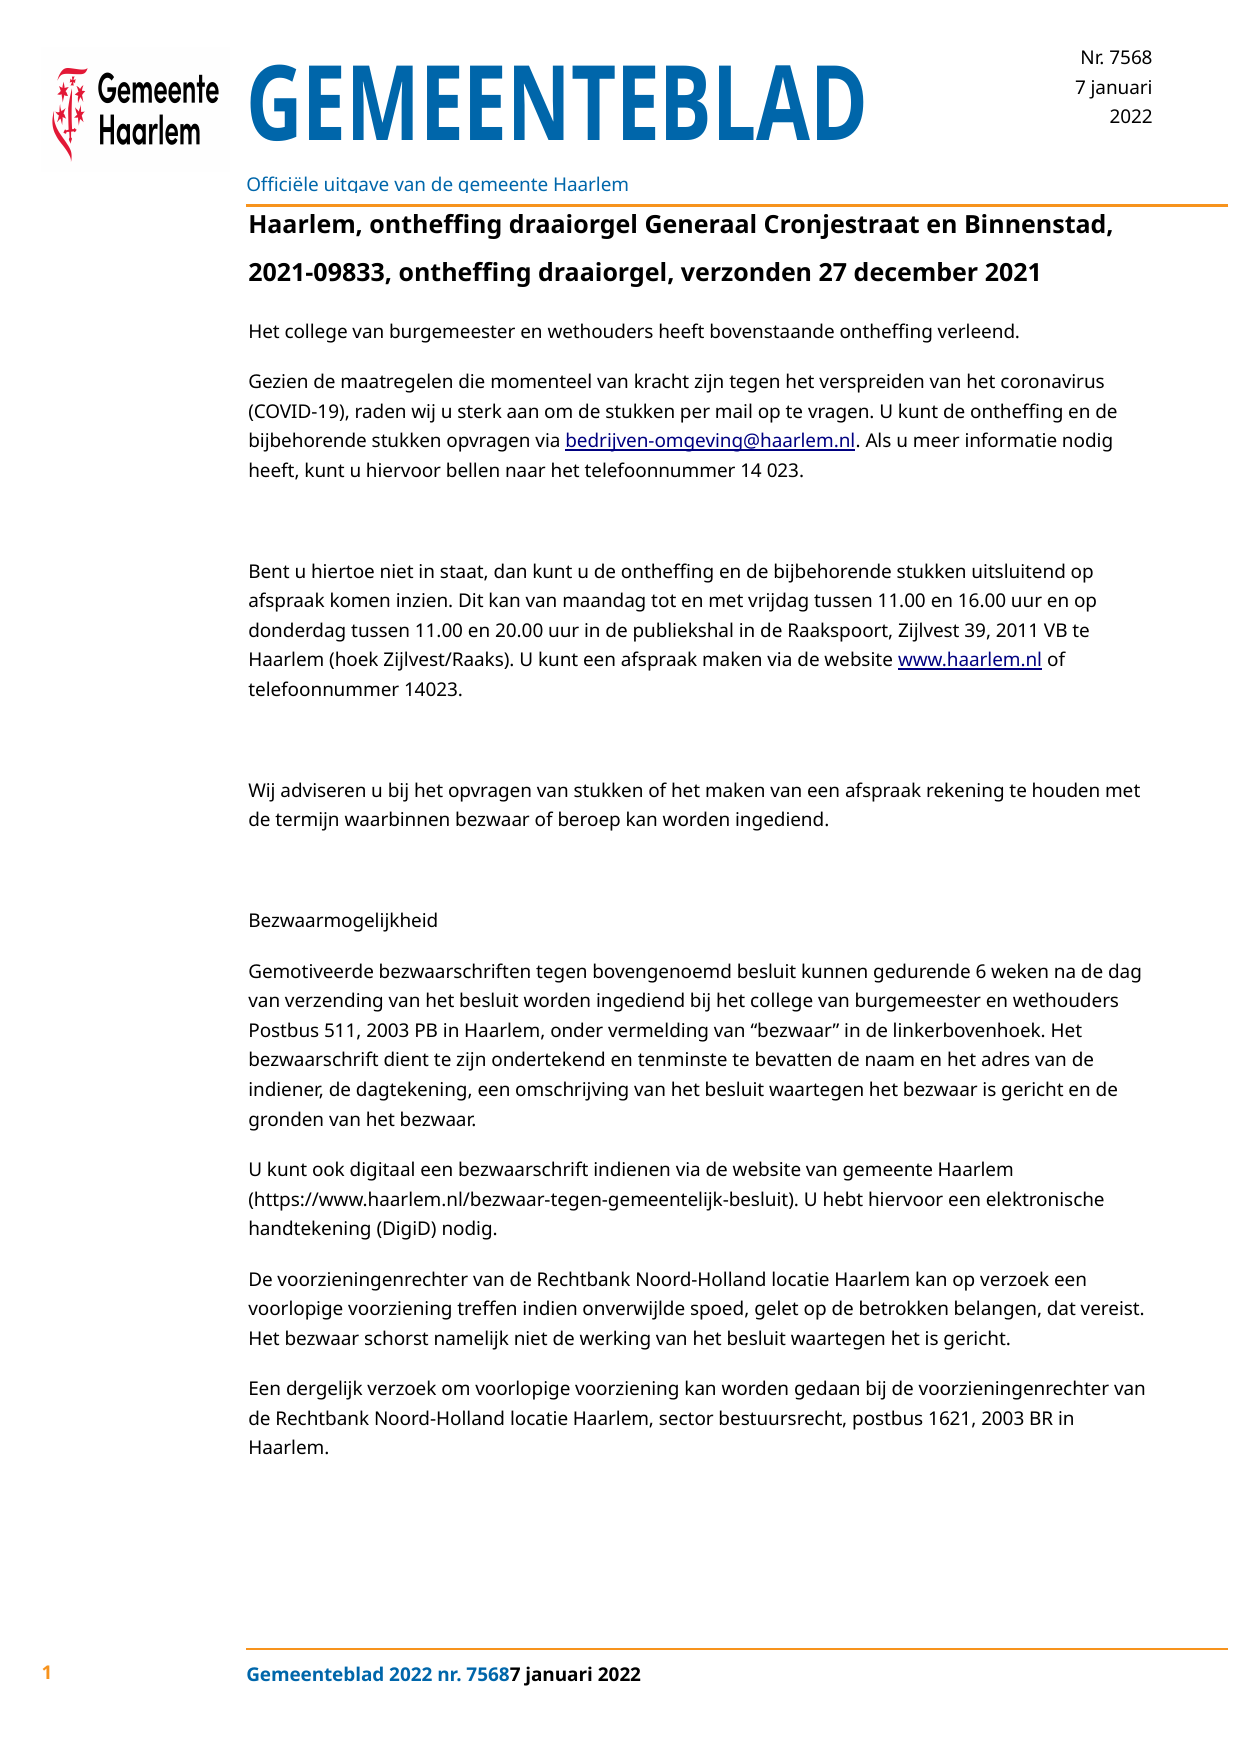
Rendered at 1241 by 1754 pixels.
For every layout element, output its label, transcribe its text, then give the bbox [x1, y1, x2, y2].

text Haarlem, ontheffing draaiorgel Generaal Cronjestraat en Binnenstad, 2021-09833, ontheffing draaiorgel, verzonden 27 december 2021 [248, 207, 1152, 288]
text De voorzieningenrechter van de Rechtbank Noord-Holland locatie Haarlem kan op verzoek een voorlopige voorziening treffen indien onverwijlde spoed, gelet op de betrokken belangen, dat vereist. Het bezwaar schorst namelijk niet de werking van het besluit waartegen het is gericht. [248, 1266, 1152, 1351]
text U kunt ook digitaal een bezwaarschrift indienen via de website van gemeente Haarlem (https://www.haarlem.nl/bezwaar-tegen-gemeentelijk-besluit). U hebt hiervoor een elektronische handtekening (DigiD) nodig. [248, 1156, 1152, 1241]
text Het college van burgemeester en wethouders heeft bovenstaande ontheffing verleend. [248, 318, 1152, 344]
text Gemotiveerde bezwaarschriften tegen bovengenoemd besluit kunnen gedurende 6 weken na de dag van verzending van het besluit worden ingediend bij het college van burgemeester en wethouders Postbus 511, 2003 PB in Haarlem, onder vermelding van “bezwaar” in de linkerbovenhoek. Het bezwaarschrift dient te zijn ondertekend en tenminste te bevatten de naam en het adres van de indiener, de dagtekening, een omschrijving van het besluit waartegen het bezwaar is gericht en de gronden van het bezwaar. [248, 958, 1152, 1132]
text Bezwaarmogelijkheid [248, 907, 1152, 933]
text Gezien de maatregelen die momenteel van kracht zijn tegen het verspreiden van het coronavirus (COVID-19), raden wij u sterk aan om de stukken per mail op te vragen. U kunt de ontheffing en de bijbehorende stukken opvragen via bedrijven-omgeving@haarlem.nl. Als u meer informatie nodig heeft, kunt u hiervoor bellen naar het telefoonnummer 14 023. [248, 368, 1152, 483]
text Een dergelijk verzoek om voorlopige voorziening kan worden gedaan bij de voorzieningenrechter van de Rechtbank Noord-Holland locatie Haarlem, sector bestuursrecht, postbus 1621, 2003 BR in Haarlem. [248, 1375, 1152, 1460]
text Bent u hiertoe niet in staat, dan kunt u de ontheffing en de bijbehorende stukken uitsluitend op afspraak komen inzien. Dit kan van maandag tot en met vrijdag tussen 11.00 en 16.00 uur en op donderdag tussen 11.00 en 20.00 uur in de publiekshal in de Raakspoort, Zijlvest 39, 2011 VB te Haarlem (hoek Zijlvest/Raaks). U kunt een afspraak maken via de website www.haarlem.nl of telefoonnummer 14023. [248, 558, 1152, 702]
text Wij adviseren u bij het opvragen van stukken of het maken van een afspraak rekening te houden met de termijn waarbinnen bezwaar of beroep kan worden ingediend. [248, 777, 1152, 832]
picture [41, 47, 231, 172]
